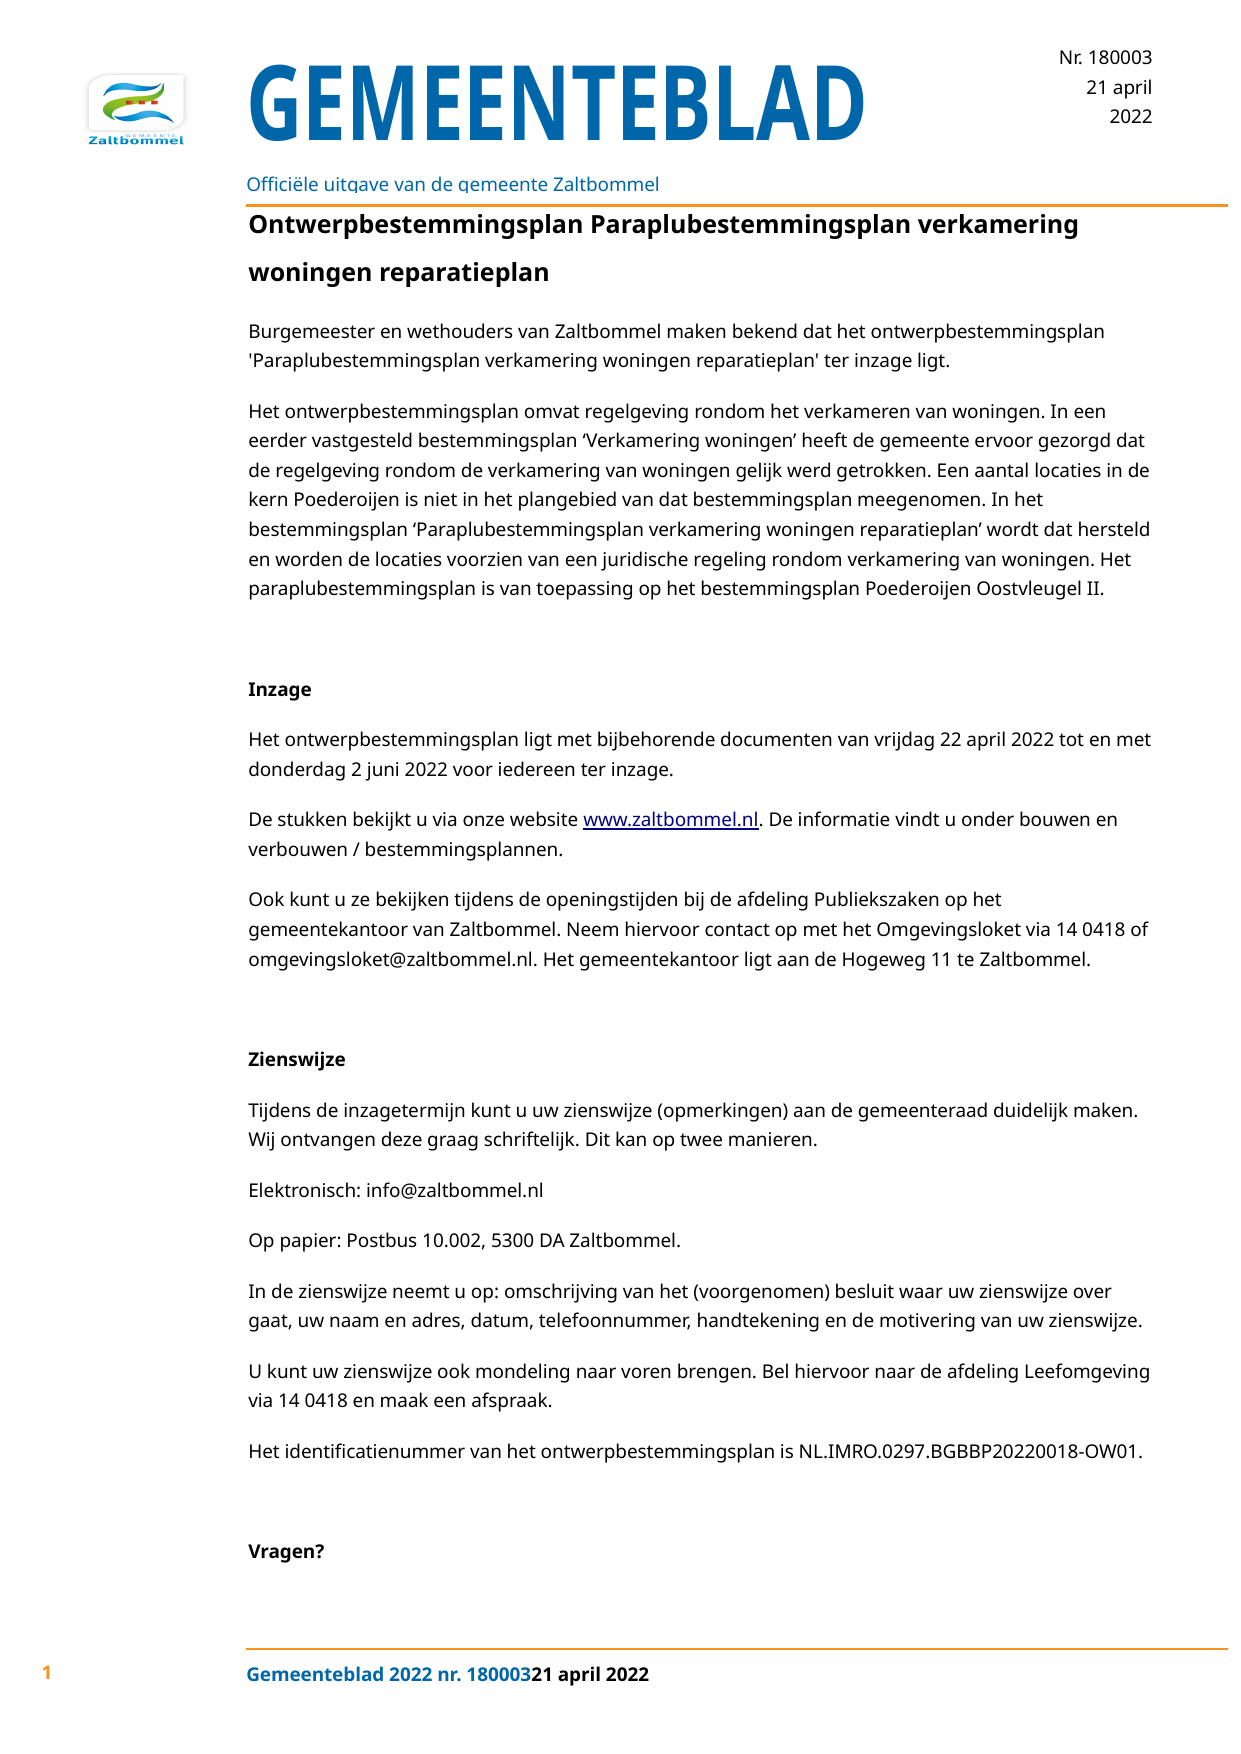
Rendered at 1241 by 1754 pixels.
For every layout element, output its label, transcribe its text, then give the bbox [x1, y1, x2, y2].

picture [41, 47, 231, 172]
text Elektronisch: info@zaltbommel.nl [248, 1177, 1152, 1203]
text Burgemeester en wethouders van Zaltbommel maken bekend dat het ontwerpbestemmingsplan 'Paraplubestemmingsplan verkamering woningen reparatieplan' ter inzage ligt. [248, 318, 1152, 373]
text Zienswijze [248, 1047, 1152, 1072]
text Het ontwerpbestemmingsplan ligt met bijbehorende documenten van vrijdag 22 april 2022 tot en met donderdag 2 juni 2022 voor iedereen ter inzage. [248, 727, 1152, 782]
text U kunt uw zienswijze ook mondeling naar voren brengen. Bel hiervoor naar de afdeling Leefomgeving via 14 0418 en maak een afspraak. [248, 1358, 1152, 1413]
text Het identificatienummer van het ontwerpbestemmingsplan is NL.IMRO.0297.BGBBP20220018-OW01. [248, 1438, 1152, 1464]
text Ook kunt u ze bekijken tijdens de openingstijden bij de afdeling Publiekszaken op het gemeentekantoor van Zaltbommel. Neem hiervoor contact op met het Omgevingsloket via 14 0418 of omgevingsloket@zaltbommel.nl. Het gemeentekantoor ligt aan de Hogeweg 11 te Zaltbommel. [248, 887, 1152, 972]
text Het ontwerpbestemmingsplan omvat regelgeving rondom het verkameren van woningen. In een eerder vastgesteld bestemmingsplan ‘Verkamering woningen’ heeft de gemeente ervoor gezorgd dat de regelgeving rondom de verkamering van woningen gelijk werd getrokken. Een aantal locaties in de kern Poederoijen is niet in het plangebied van dat bestemmingsplan meegenomen. In het bestemmingsplan ‘Paraplubestemmingsplan verkamering woningen reparatieplan’ wordt dat hersteld en worden de locaties voorzien van een juridische regeling rondom verkamering van woningen. Het paraplubestemmingsplan is van toepassing op het bestemmingsplan Poederoijen Oostvleugel II. [248, 398, 1152, 601]
text De stukken bekijkt u via onze website www.zaltbommel.nl. De informatie vindt u onder bouwen en verbouwen / bestemmingsplannen. [248, 807, 1152, 862]
text Ontwerpbestemmingsplan Paraplubestemmingsplan verkamering woningen reparatieplan [248, 207, 1152, 288]
text Op papier: Postbus 10.002, 5300 DA Zaltbommel. [248, 1227, 1152, 1253]
text Tijdens de inzagetermijn kunt u uw zienswijze (opmerkingen) aan de gemeenteraad duidelijk maken. Wij ontvangen deze graag schriftelijk. Dit kan op twee manieren. [248, 1097, 1152, 1152]
text Inzage [248, 676, 1152, 702]
text In de zienswijze neemt u op: omschrijving van het (voorgenomen) besluit waar uw zienswijze over gaat, uw naam en adres, datum, telefoonnummer, handtekening en de motivering van uw zienswijze. [248, 1278, 1152, 1333]
text Vragen? [248, 1539, 1152, 1564]
